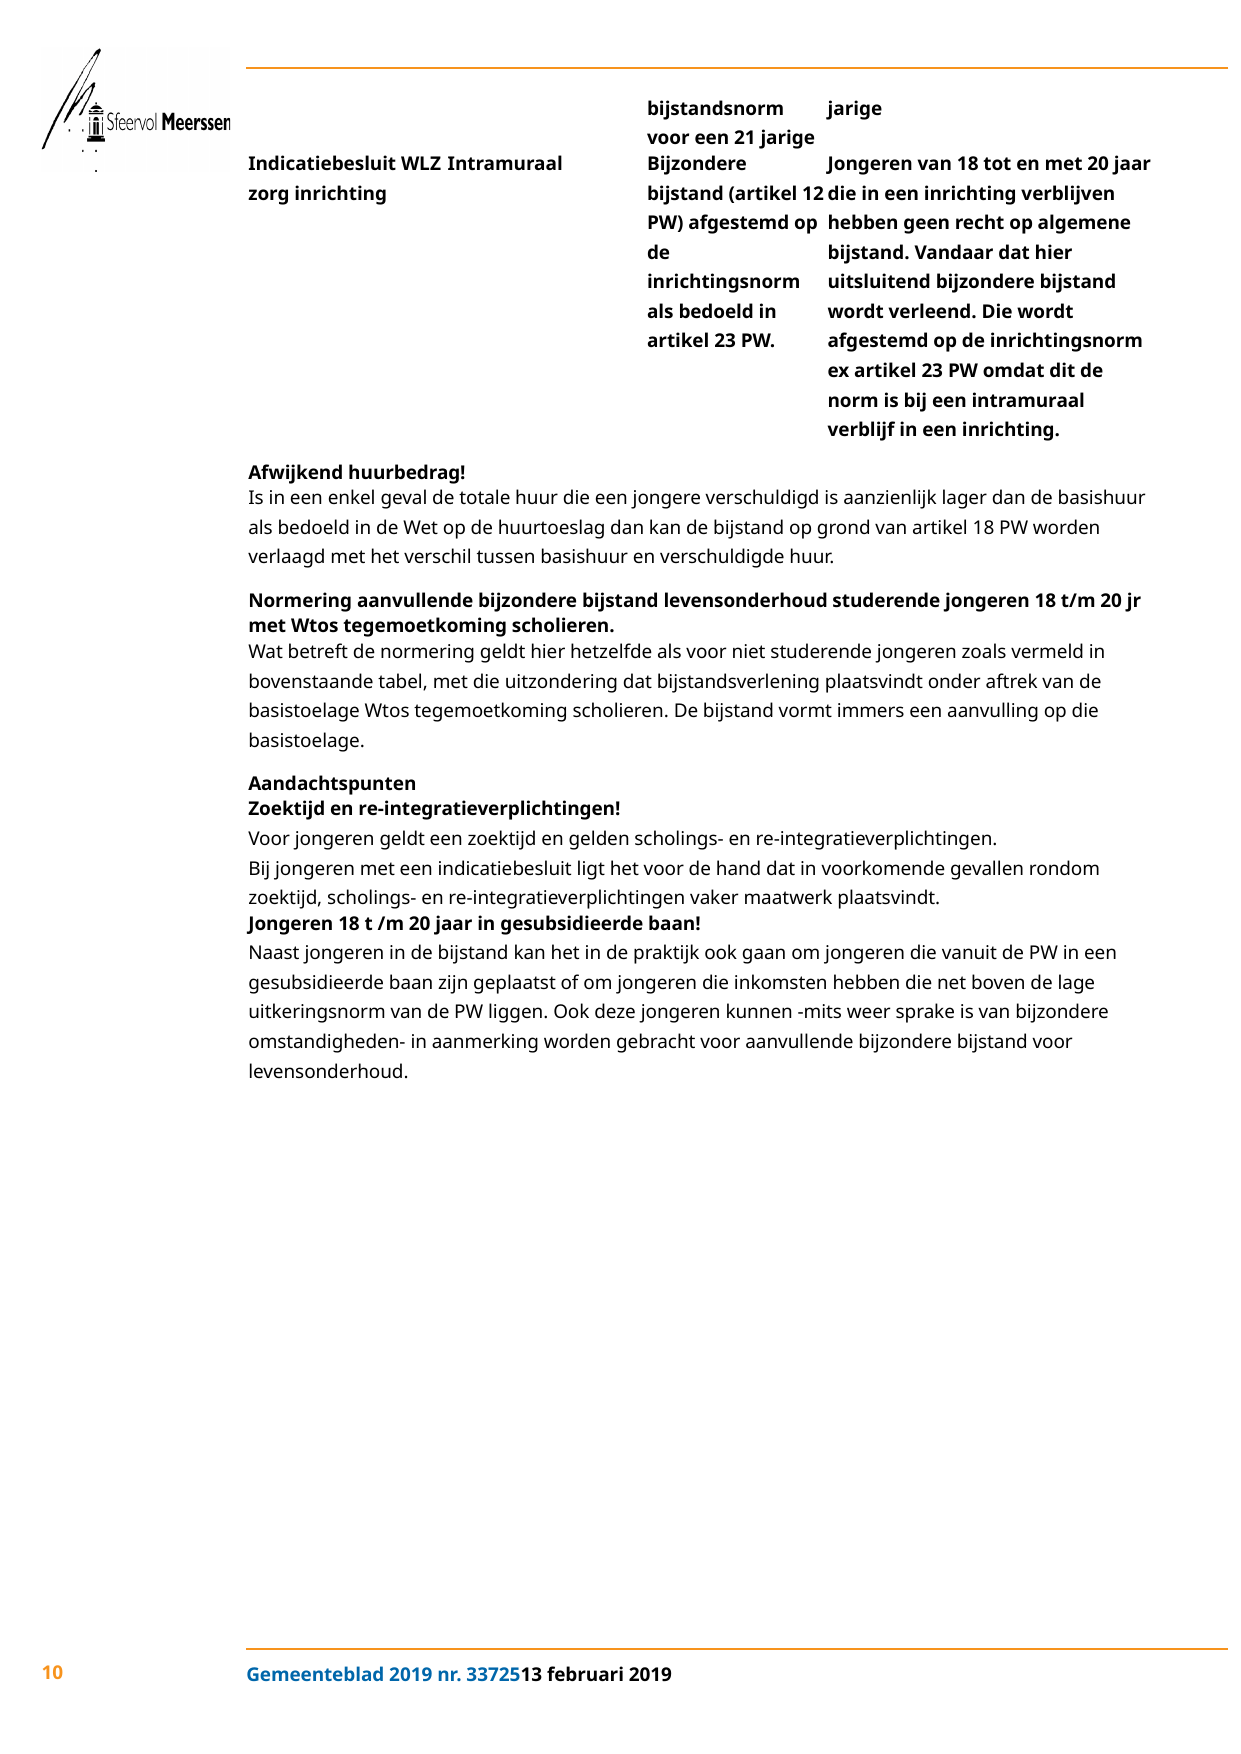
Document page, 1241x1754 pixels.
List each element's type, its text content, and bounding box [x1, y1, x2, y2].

table_cell [448, 95, 647, 150]
table_cell [248, 95, 447, 150]
table_cell Bijzondere bijstand (artikel 12 PW) afgestemd op de inrichtingsnorm als bedoeld in artikel 23 PW. [647, 150, 827, 442]
text Normering aanvullende bijzondere bijstand levensonderhoud studerende jongeren 18 t/m 20 jr met Wtos tegemoetkoming scholieren. [248, 587, 1152, 638]
table_header Zoektijd en re-integratieverplichtingen! Voor jongeren geldt een zoektijd en gelden scholings- en re-integratieverplichtingen. Bij jongeren met een indicatiebesluit ligt het voor de hand dat in voorkomende gevallen rondom zoektijd, scholings- en re-integratieverplichtingen vaker maatwerk plaatsvindt. [248, 796, 1152, 910]
table_cell Intramuraal [448, 150, 647, 442]
table_cell bijstandsnorm voor een 21 jarige [647, 95, 827, 150]
table_cell Jongeren 18 t /m 20 jaar in gesubsidieerde baan! Naast jongeren in de bijstand kan het in de praktijk ook gaan om jongeren die vanuit de PW in een gesubsidieerde baan zijn geplaatst of om jongeren die inkomsten hebben die net boven de lage uitkeringsnorm van de PW liggen. Ook deze jongeren kunnen -mits weer sprake is van bijzondere omstandigheden- in aanmerking worden gebracht voor aanvullende bijzondere bijstand voor levensonderhoud. [248, 910, 1152, 1084]
text Is in een enkel geval de totale huur die een jongere verschuldigd is aanzienlijk lager dan de basishuur als bedoeld in de Wet op de huurtoeslag dan kan de bijstand op grond van artikel 18 PW worden verlaagd met het verschil tussen basishuur en verschuldigde huur. [248, 484, 1152, 569]
table_cell jarige [828, 95, 1152, 150]
picture [41, 47, 231, 172]
table_cell Jongeren van 18 tot en met 20 jaar die in een inrichting verblijven hebben geen recht op algemene bijstand. Vandaar dat hier uitsluitend bijzondere bijstand wordt verleend. Die wordt afgestemd op de inrichtingsnorm ex artikel 23 PW omdat dit de norm is bij een intramuraal verblijf in een inrichting. [828, 150, 1152, 442]
table_cell Indicatiebesluit WLZ zorg inrichting [248, 150, 447, 442]
text Afwijkend huurbedrag! [248, 459, 1152, 484]
table_header Wat betreft de normering geldt hier hetzelfde als voor niet studerende jongeren zoals vermeld in bovenstaande tabel, met die uitzondering dat bijstandsverlening plaatsvindt onder aftrek van de basistoelage Wtos tegemoetkoming scholieren. De bijstand vormt immers een aanvulling op die basistoelage. [248, 639, 1152, 753]
text Aandachtspunten [248, 770, 1152, 795]
